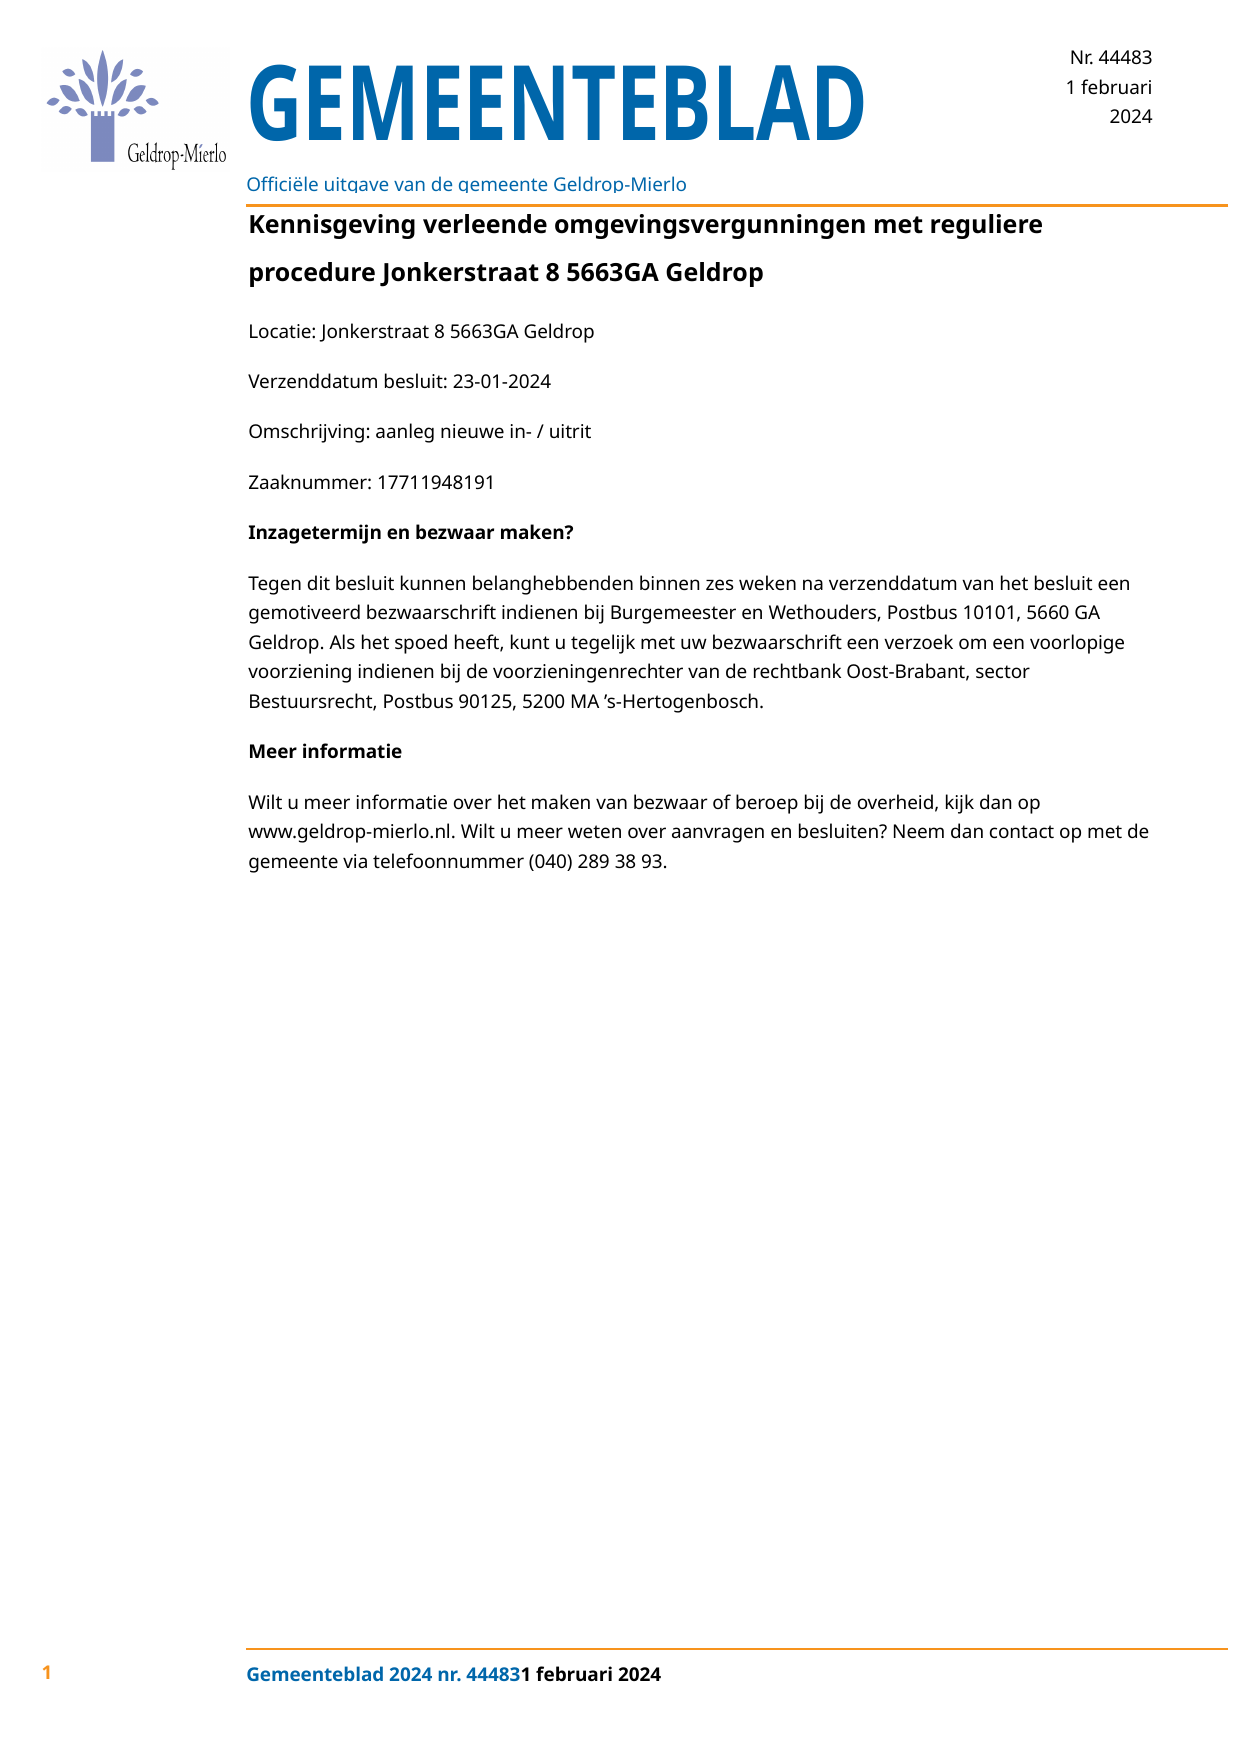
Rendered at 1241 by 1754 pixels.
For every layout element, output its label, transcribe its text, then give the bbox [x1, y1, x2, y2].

text Locatie: Jonkerstraat 8 5663GA Geldrop [248, 318, 1152, 344]
text Kennisgeving verleende omgevingsvergunningen met reguliere procedure Jonkerstraat 8 5663GA Geldrop [248, 207, 1152, 288]
text Inzagetermijn en bezwaar maken? [248, 519, 1152, 545]
text Verzenddatum besluit: 23-01-2024 [248, 368, 1152, 394]
picture [41, 47, 231, 172]
text Tegen dit besluit kunnen belanghebbenden binnen zes weken na verzenddatum van het besluit een gemotiveerd bezwaarschrift indienen bij Burgemeester en Wethouders, Postbus 10101, 5660 GA Geldrop. Als het spoed heeft, kunt u tegelijk met uw bezwaarschrift een verzoek om een voorlopige voorziening indienen bij de voorzieningenrechter van de rechtbank Oost-Brabant, sector Bestuursrecht, Postbus 90125, 5200 MA ’s-Hertogenbosch. [248, 570, 1152, 714]
text Wilt u meer informatie over het maken van bezwaar of beroep bij de overheid, kijk dan op www.geldrop-mierlo.nl. Wilt u meer weten over aanvragen en besluiten? Neem dan contact op met de gemeente via telefoonnummer (040) 289 38 93. [248, 789, 1152, 874]
text Zaaknummer: 17711948191 [248, 469, 1152, 495]
text Meer informatie [248, 739, 1152, 764]
text Omschrijving: aanleg nieuwe in- / uitrit [248, 419, 1152, 444]
